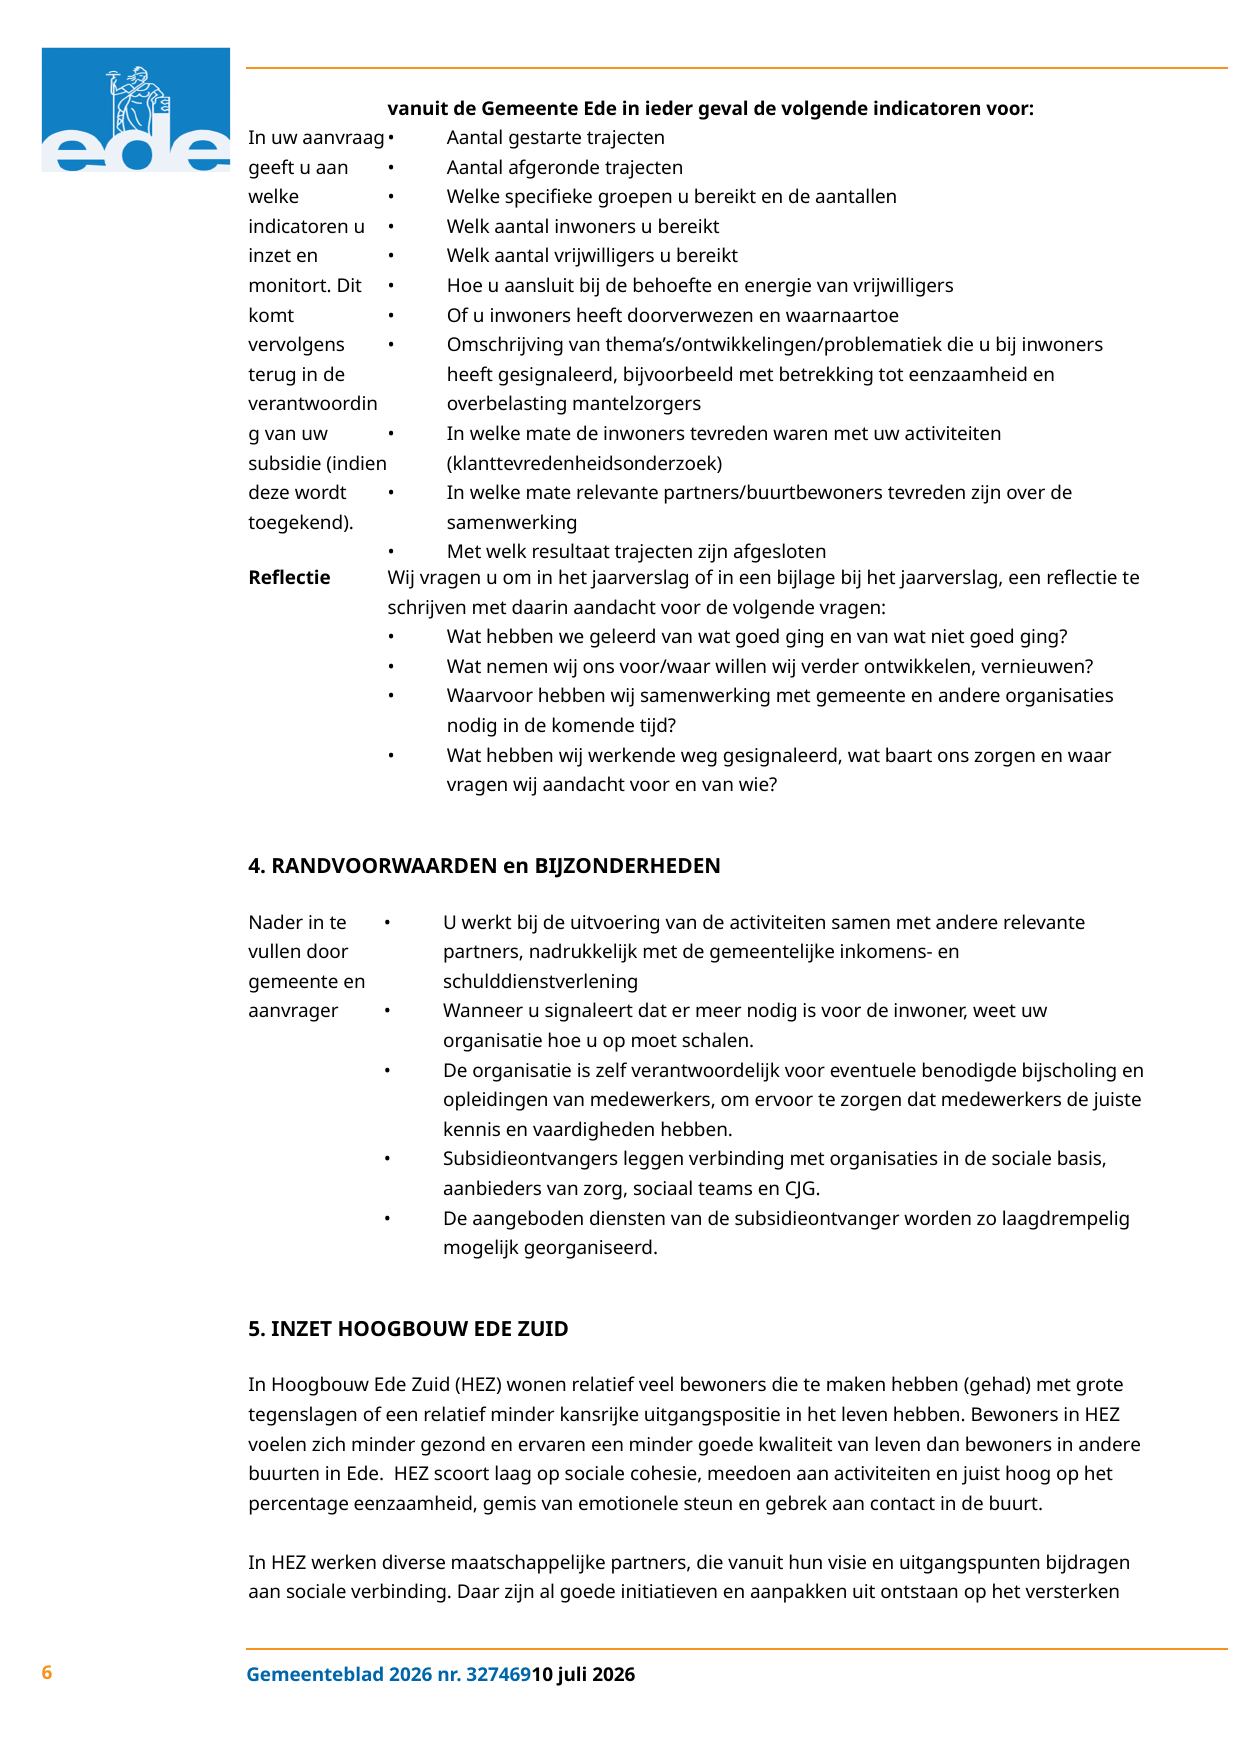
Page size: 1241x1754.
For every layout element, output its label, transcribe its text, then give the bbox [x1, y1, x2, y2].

text In Hoogbouw Ede Zuid (HEZ) wonen relatief veel bewoners die te maken hebben (gehad) met grote tegenslagen of een relatief minder kansrijke uitgangspositie in het leven hebben. Bewoners in HEZ voelen zich minder gezond en ervaren een minder goede kwaliteit van leven dan bewoners in andere buurten in Ede. HEZ scoort laag op sociale cohesie, meedoen aan activiteiten en juist hoog op het percentage eenzaamheid, gemis van emotionele steun en gebrek aan contact in de buurt. [248, 1372, 1152, 1516]
text 5. INZET HOOGBOUW EDE ZUID [248, 1314, 1152, 1342]
text 4. RANDVOORWAARDEN en BIJZONDERHEDEN [248, 851, 1152, 879]
table_cell vanuit de Gemeente Ede in ieder geval de volgende indicatoren voor: Aantal gestarte trajecten Aantal afgeronde trajecten Welke specifieke groepen u bereikt en de aantallen Welk aantal inwoners u bereikt Welk aantal vrijwilligers u bereikt Hoe u aansluit bij de behoefte en energie van vrijwilligers Of u inwoners heeft doorverwezen en waarnaartoe Omschrijving van thema’s/ontwikkelingen/problematiek die u bij inwoners heeft gesignaleerd, bijvoorbeeld met betrekking tot eenzaamheid en overbelasting mantelzorgers In welke mate de inwoners tevreden waren met uw activiteiten (klanttevredenheidsonderzoek) In welke mate relevante partners/buurtbewoners tevreden zijn over de samenwerking Met welk resultaat trajecten zijn afgesloten [388, 95, 1152, 564]
table_cell Reflectie [248, 564, 387, 797]
table_header Nader in te vullen door gemeente en aanvrager [248, 909, 384, 1260]
table_cell Wij vragen u om in het jaarverslag of in een bijlage bij het jaarverslag, een reflectie te schrijven met daarin aandacht voor de volgende vragen: Wat hebben we geleerd van wat goed ging en van wat niet goed ging? Wat nemen wij ons voor/waar willen wij verder ontwikkelen, vernieuwen? Waarvoor hebben wij samenwerking met gemeente en andere organisaties nodig in de komende tijd? Wat hebben wij werkende weg gesignaleerd, wat baart ons zorgen en waar vragen wij aandacht voor en van wie? [388, 564, 1152, 797]
table_cell In uw aanvraag geeft u aan welke indicatoren u inzet en monitort. Dit komt vervolgens terug in de verantwoording van uw subsidie (indien deze wordt toegekend). [248, 95, 387, 564]
picture [41, 47, 231, 172]
text In HEZ werken diverse maatschappelijke partners, die vanuit hun visie en uitgangspunten bijdragen aan sociale verbinding. Daar zijn al goede initiatieven en aanpakken uit ontstaan op het versterken [248, 1549, 1152, 1604]
table_header U werkt bij de uitvoering van de activiteiten samen met andere relevante partners, nadrukkelijk met de gemeentelijke inkomens- en schulddienstverlening Wanneer u signaleert dat er meer nodig is voor de inwoner, weet uw organisatie hoe u op moet schalen. De organisatie is zelf verantwoordelijk voor eventuele benodigde bijscholing en opleidingen van medewerkers, om ervoor te zorgen dat medewerkers de juiste kennis en vaardigheden hebben. Subsidieontvangers leggen verbinding met organisaties in de sociale basis, aanbieders van zorg, sociaal teams en CJG. De aangeboden diensten van de subsidieontvanger worden zo laagdrempelig mogelijk georganiseerd. [384, 909, 1152, 1260]
